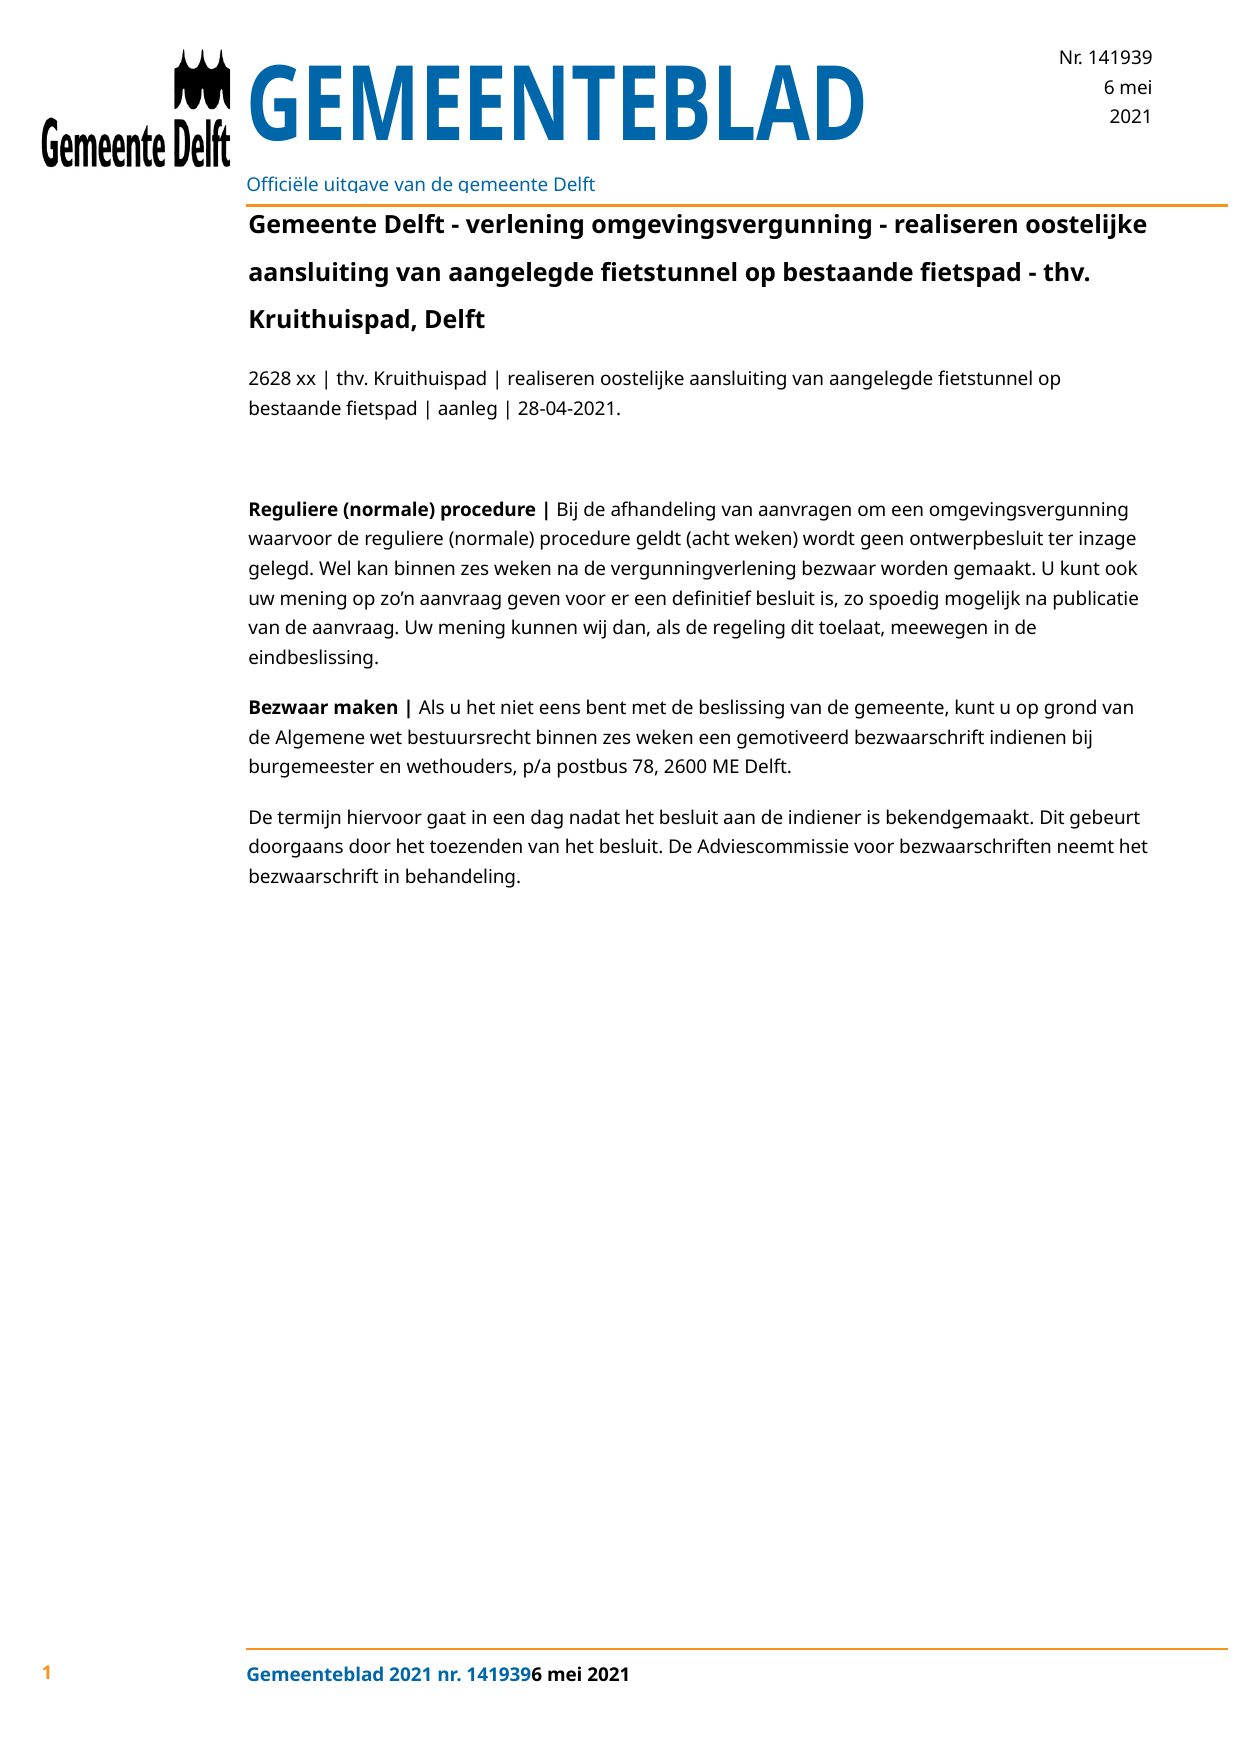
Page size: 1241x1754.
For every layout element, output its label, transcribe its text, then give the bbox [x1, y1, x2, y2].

picture [41, 47, 231, 172]
text 2628 xx | thv. Kruithuispad | realiseren oostelijke aansluiting van aangelegde fietstunnel op bestaande fietspad | aanleg | 28-04-2021. [248, 366, 1152, 421]
text Gemeente Delft - verlening omgevingsvergunning - realiseren oostelijke aansluiting van aangelegde fietstunnel op bestaande fietspad - thv. Kruithuispad, Delft [248, 207, 1152, 336]
text Bezwaar maken | Als u het niet eens bent met de beslissing van de gemeente, kunt u op grond van de Algemene wet bestuursrecht binnen zes weken een gemotiveerd bezwaarschrift indienen bij burgemeester en wethouders, p/a postbus 78, 2600 ME Delft. [248, 694, 1152, 779]
text De termijn hiervoor gaat in een dag nadat het besluit aan de indiener is bekendgemaakt. Dit gebeurt doorgaans door het toezenden van het besluit. De Adviescommissie voor bezwaarschriften neemt het bezwaarschrift in behandeling. [248, 804, 1152, 889]
text Reguliere (normale) procedure | Bij de afhandeling van aanvragen om een omgevingsvergunning waarvoor de reguliere (normale) procedure geldt (acht weken) wordt geen ontwerpbesluit ter inzage gelegd. Wel kan binnen zes weken na de vergunningverlening bezwaar worden gemaakt. U kunt ook uw mening op zo’n aanvraag geven voor er een definitief besluit is, zo spoedig mogelijk na publicatie van de aanvraag. Uw mening kunnen wij dan, als de regeling dit toelaat, meewegen in de eindbeslissing. [248, 496, 1152, 669]
